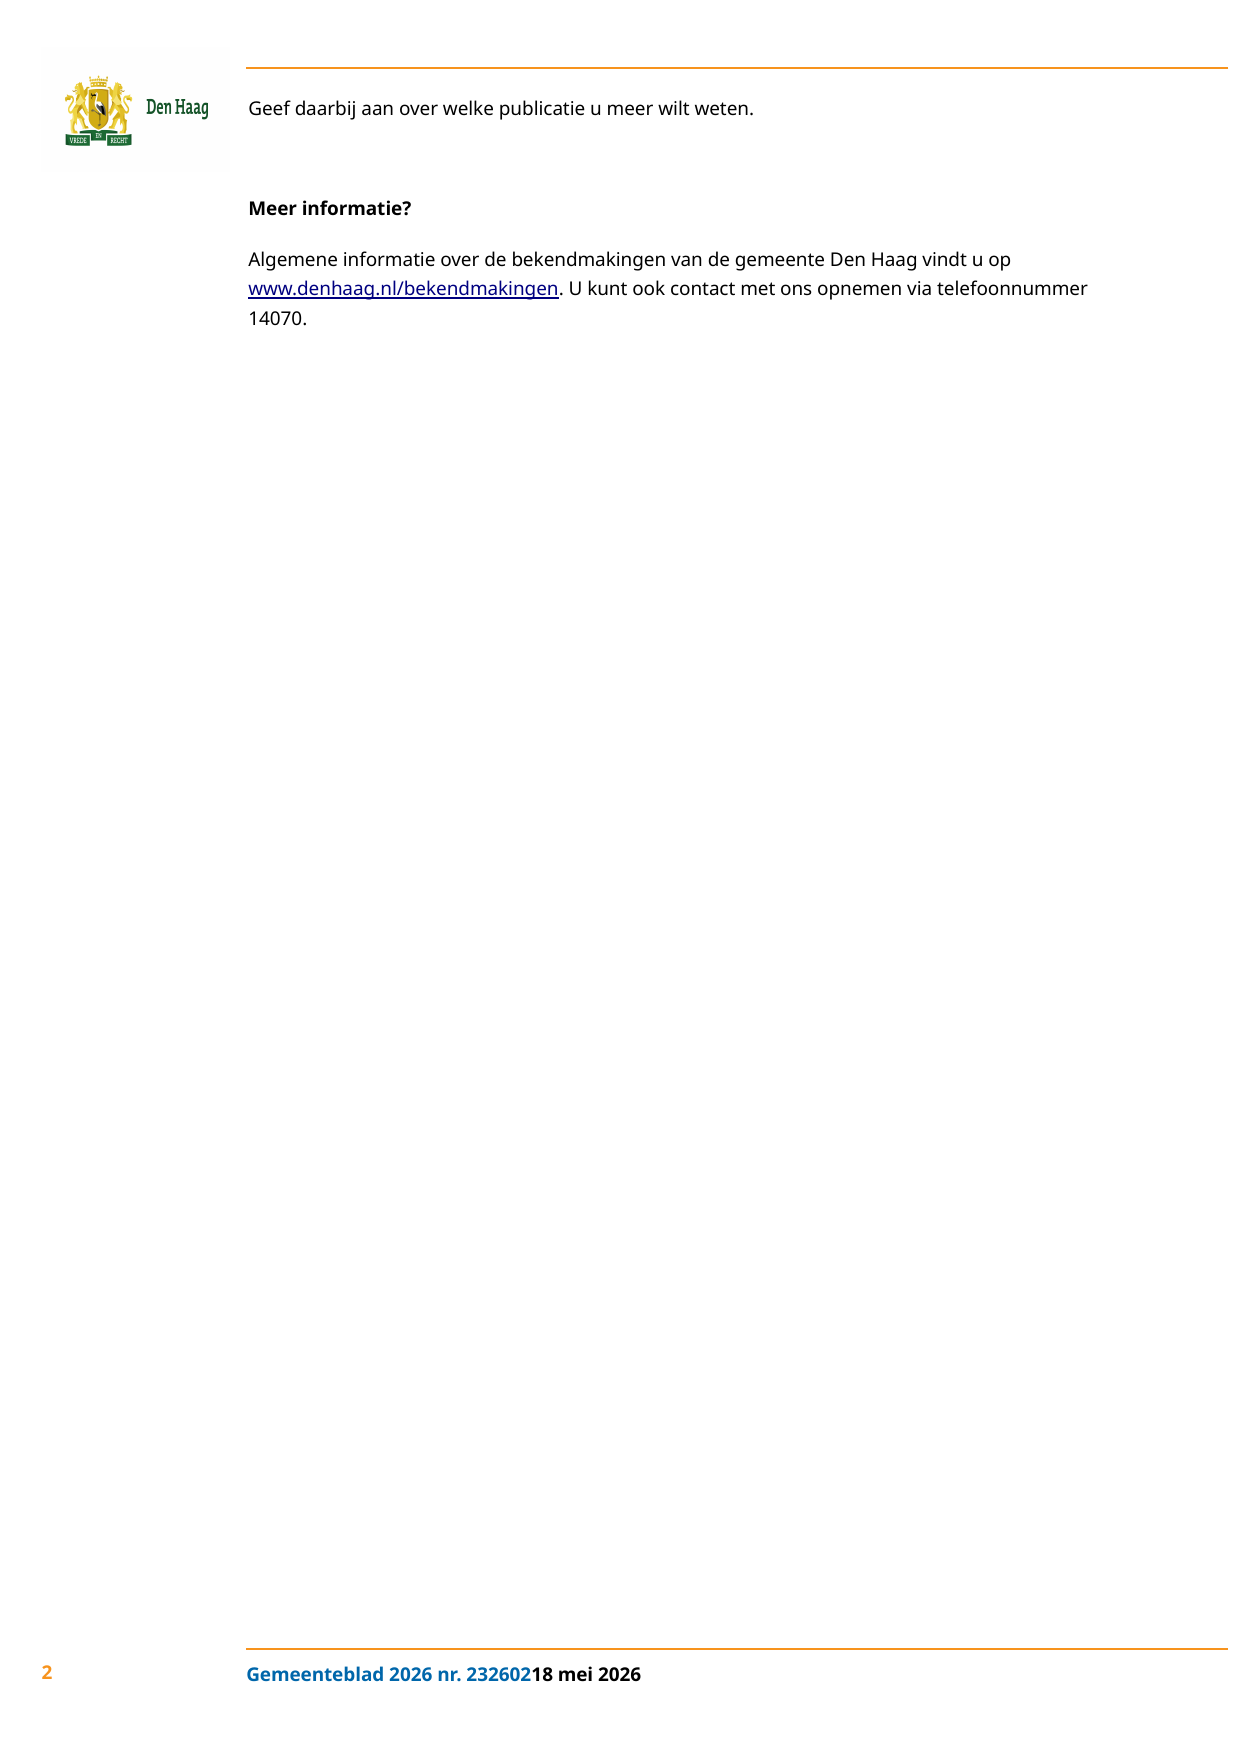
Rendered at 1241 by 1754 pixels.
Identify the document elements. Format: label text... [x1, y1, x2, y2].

text Algemene informatie over de bekendmakingen van de gemeente Den Haag vindt u op www.denhaag.nl/bekendmakingen. U kunt ook contact met ons opnemen via telefoonnummer 14070. [248, 246, 1152, 331]
text Meer informatie? [248, 196, 1152, 221]
text Geef daarbij aan over welke publicatie u meer wilt weten. [248, 95, 1152, 121]
picture [41, 47, 231, 172]
